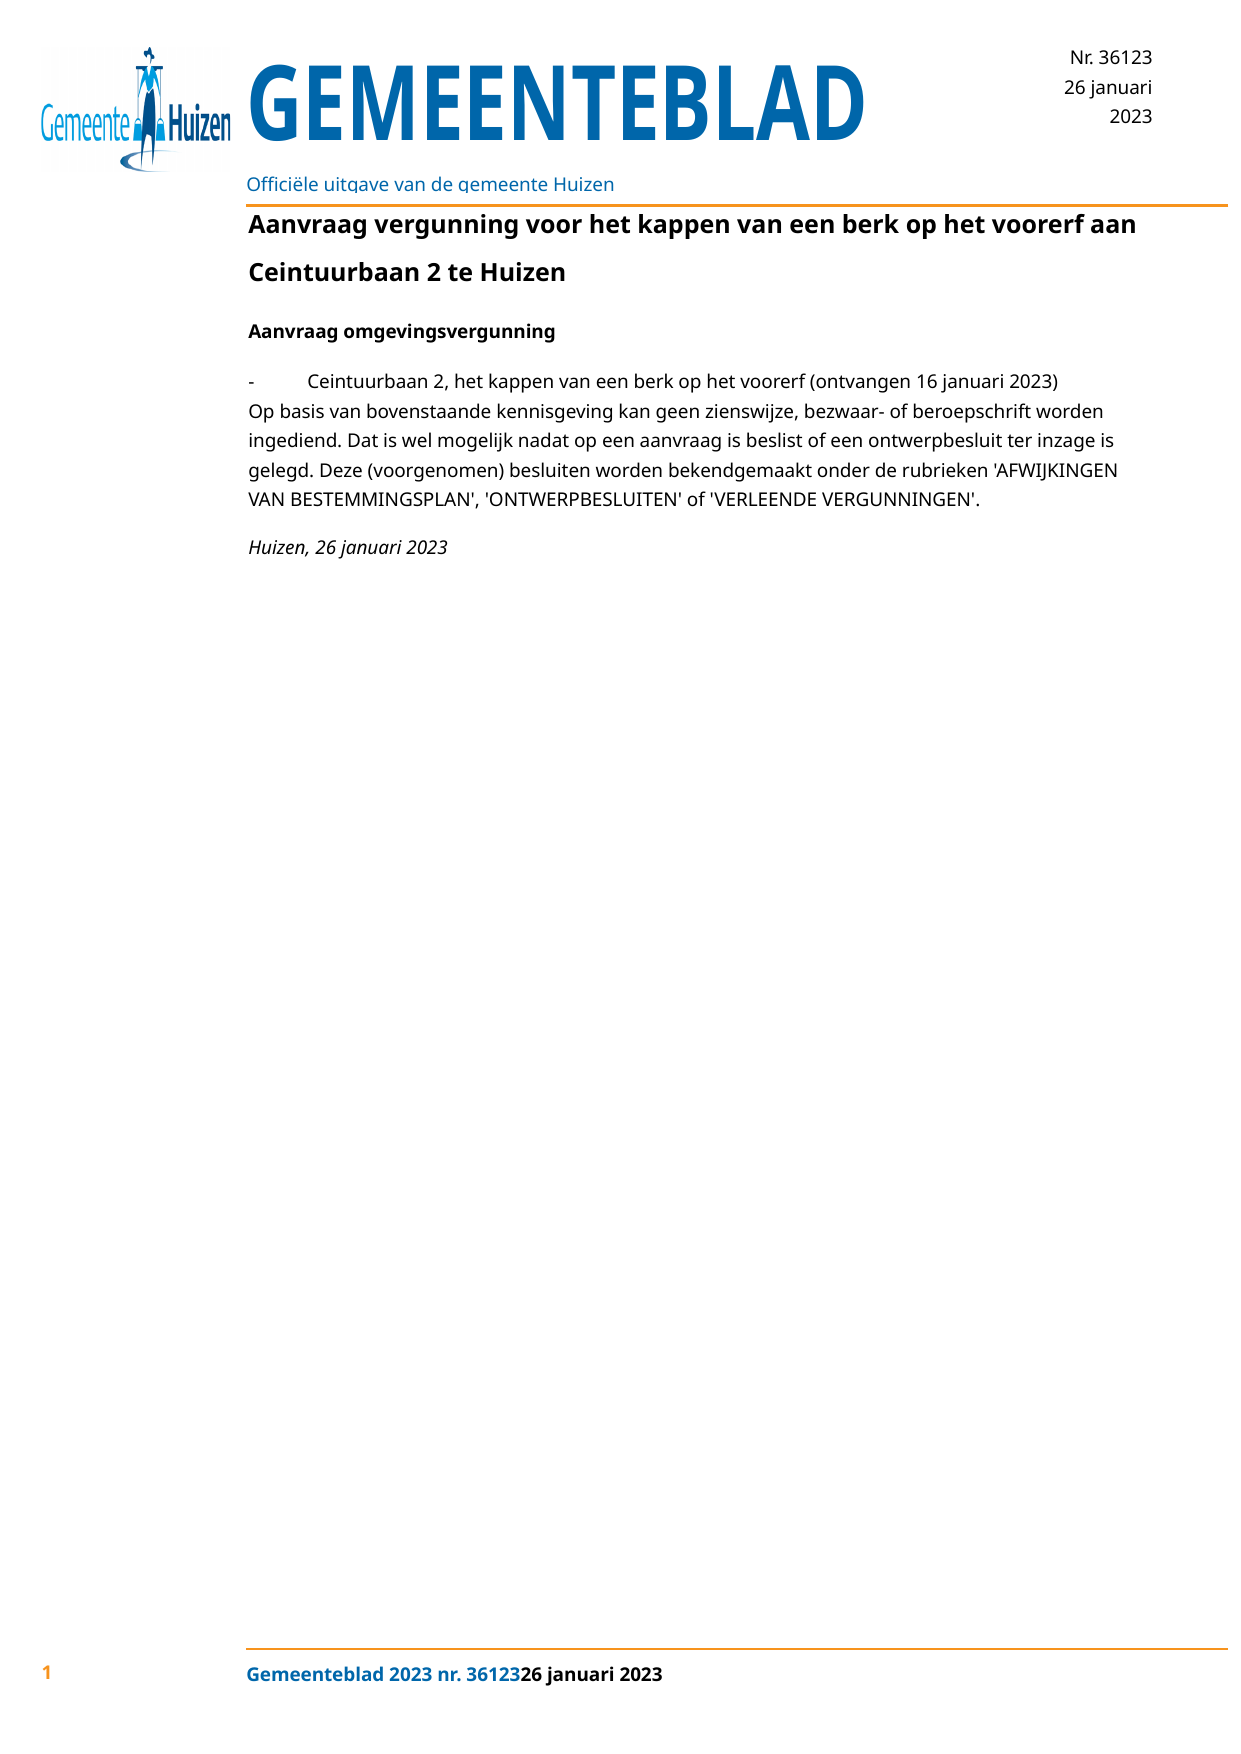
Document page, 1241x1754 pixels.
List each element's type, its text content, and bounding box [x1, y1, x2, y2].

text Huizen, 26 januari 2023 [248, 534, 1152, 560]
text Aanvraag omgevingsvergunning [248, 318, 1152, 344]
text Op basis van bovenstaande kennisgeving kan geen zienswijze, bezwaar- of beroepschrift worden ingediend. Dat is wel mogelijk nadat op een aanvraag is beslist of een ontwerpbesluit ter inzage is gelegd. Deze (voorgenomen) besluiten worden bekendgemaakt onder de rubrieken 'AFWIJKINGEN VAN BESTEMMINGSPLAN', 'ONTWERPBESLUITEN' of 'VERLEENDE VERGUNNINGEN'. [248, 398, 1152, 512]
picture [41, 47, 231, 172]
list Ceintuurbaan 2, het kappen van een berk op het voorerf (ontvangen 16 januari 2023) [248, 368, 1152, 394]
text Aanvraag vergunning voor het kappen van een berk op het voorerf aan Ceintuurbaan 2 te Huizen [248, 207, 1152, 288]
